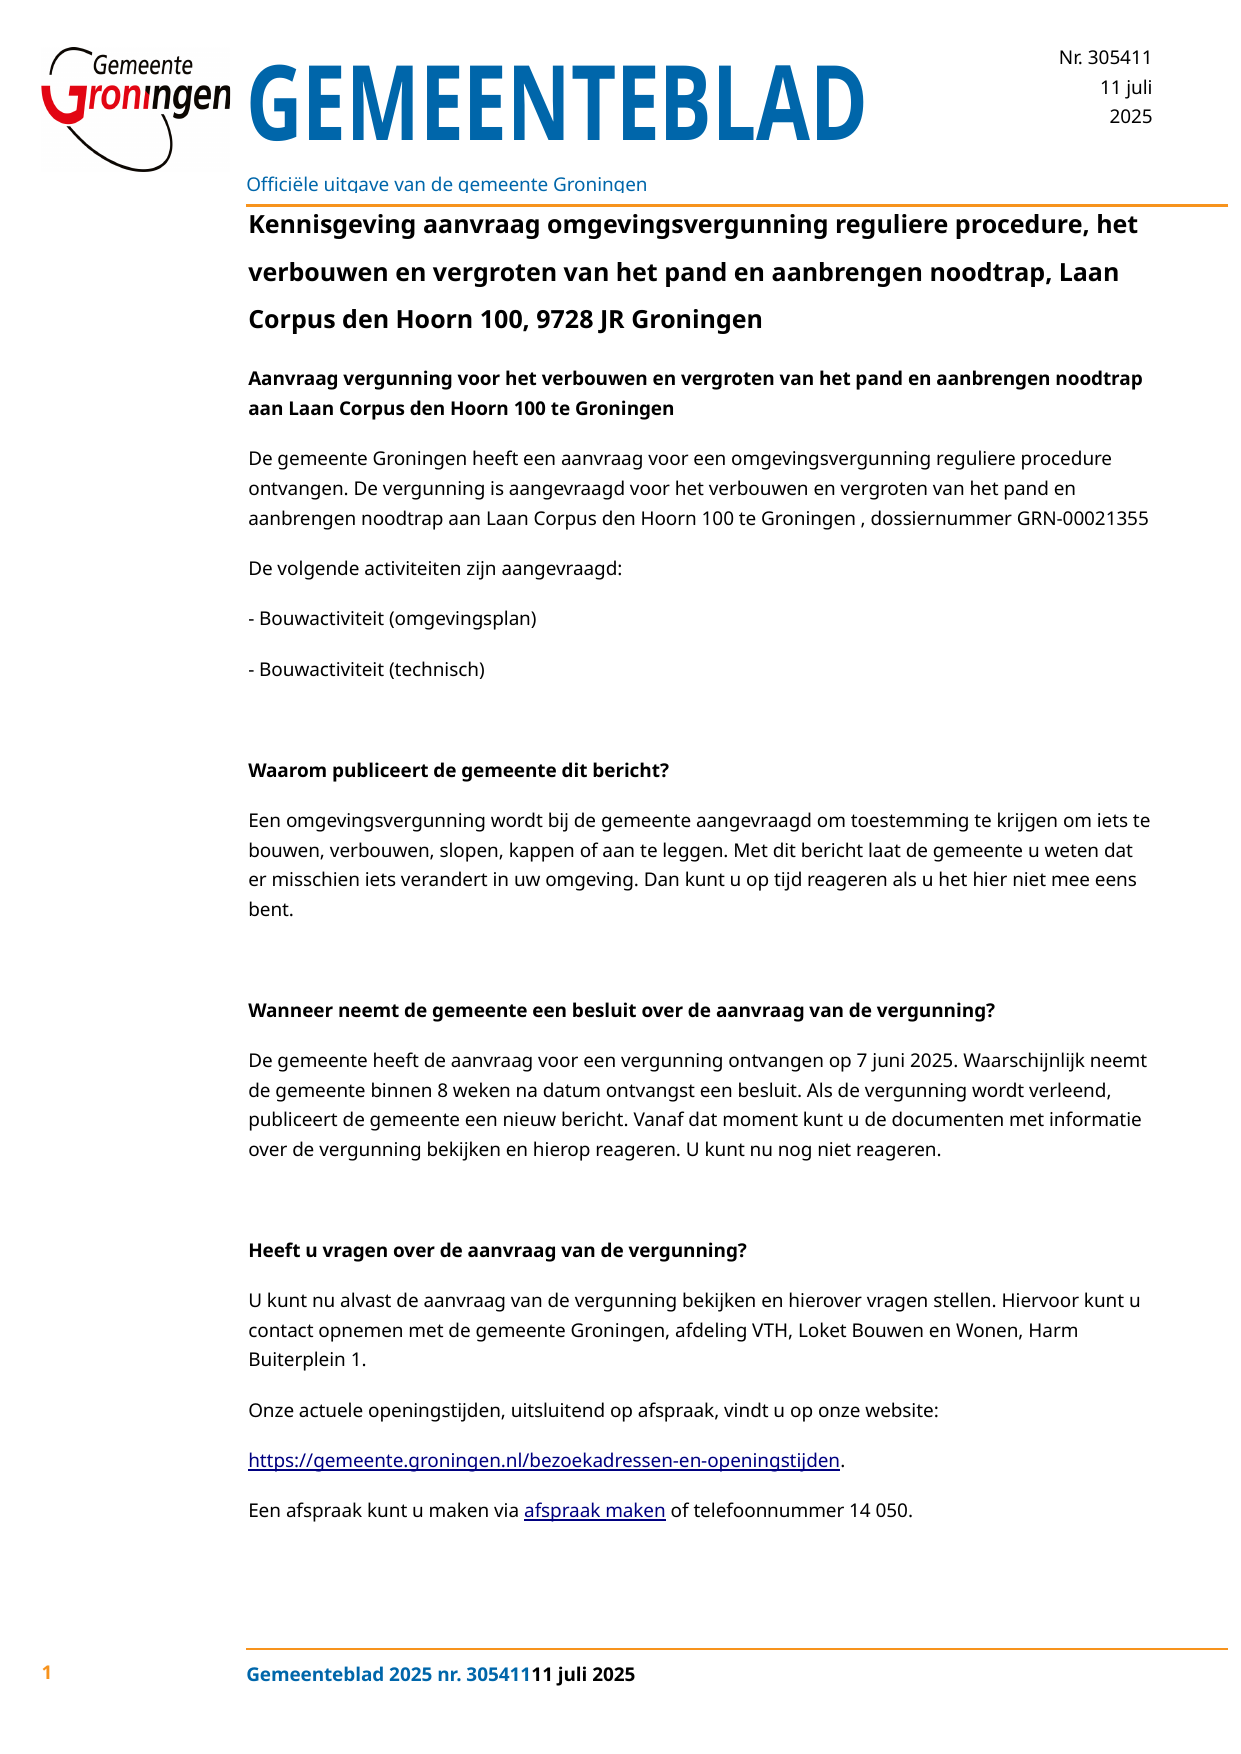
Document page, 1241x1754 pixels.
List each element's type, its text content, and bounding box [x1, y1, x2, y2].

text Een afspraak kunt u maken via afspraak maken of telefoonnummer 14 050. [248, 1498, 1152, 1523]
text - Bouwactiviteit (technisch) [248, 656, 1152, 682]
picture [41, 47, 231, 172]
text Waarom publiceert de gemeente dit bericht? [248, 757, 1152, 782]
text De gemeente heeft de aanvraag voor een vergunning ontvangen op 7 juni 2025. Waarschijnlijk neemt de gemeente binnen 8 weken na datum ontvangst een besluit. Als de vergunning wordt verleend, publiceert de gemeente een nieuw bericht. Vanaf dat moment kunt u de documenten met informatie over de vergunning bekijken en hierop reageren. U kunt nu nog niet reageren. [248, 1047, 1152, 1162]
text Wanneer neemt de gemeente een besluit over de aanvraag van de vergunning? [248, 997, 1152, 1022]
text - Bouwactiviteit (omgevingsplan) [248, 606, 1152, 631]
text Een omgevingsvergunning wordt bij de gemeente aangevraagd om toestemming te krijgen om iets te bouwen, verbouwen, slopen, kappen of aan te leggen. Met dit bericht laat de gemeente u weten dat er misschien iets verandert in uw omgeving. Dan kunt u op tijd reageren als u het hier niet mee eens bent. [248, 807, 1152, 922]
text De volgende activiteiten zijn aangevraagd: [248, 555, 1152, 581]
text De gemeente Groningen heeft een aanvraag voor een omgevingsvergunning reguliere procedure ontvangen. De vergunning is aangevraagd voor het verbouwen en vergroten van het pand en aanbrengen noodtrap aan Laan Corpus den Hoorn 100 te Groningen , dossiernummer GRN-00021355 [248, 446, 1152, 530]
text https://gemeente.groningen.nl/bezoekadressen-en-openingstijden. [248, 1447, 1152, 1473]
text U kunt nu alvast de aanvraag van de vergunning bekijken en hierover vragen stellen. Hiervoor kunt u contact opnemen met de gemeente Groningen, afdeling VTH, Loket Bouwen en Wonen, Harm Buiterplein 1. [248, 1287, 1152, 1372]
text Heeft u vragen over de aanvraag van de vergunning? [248, 1237, 1152, 1262]
text Kennisgeving aanvraag omgevingsvergunning reguliere procedure, het verbouwen en vergroten van het pand en aanbrengen noodtrap, Laan Corpus den Hoorn 100, 9728 JR Groningen [248, 207, 1152, 336]
text Aanvraag vergunning voor het verbouwen en vergroten van het pand en aanbrengen noodtrap aan Laan Corpus den Hoorn 100 te Groningen [248, 366, 1152, 421]
text Onze actuele openingstijden, uitsluitend op afspraak, vindt u op onze website: [248, 1397, 1152, 1422]
